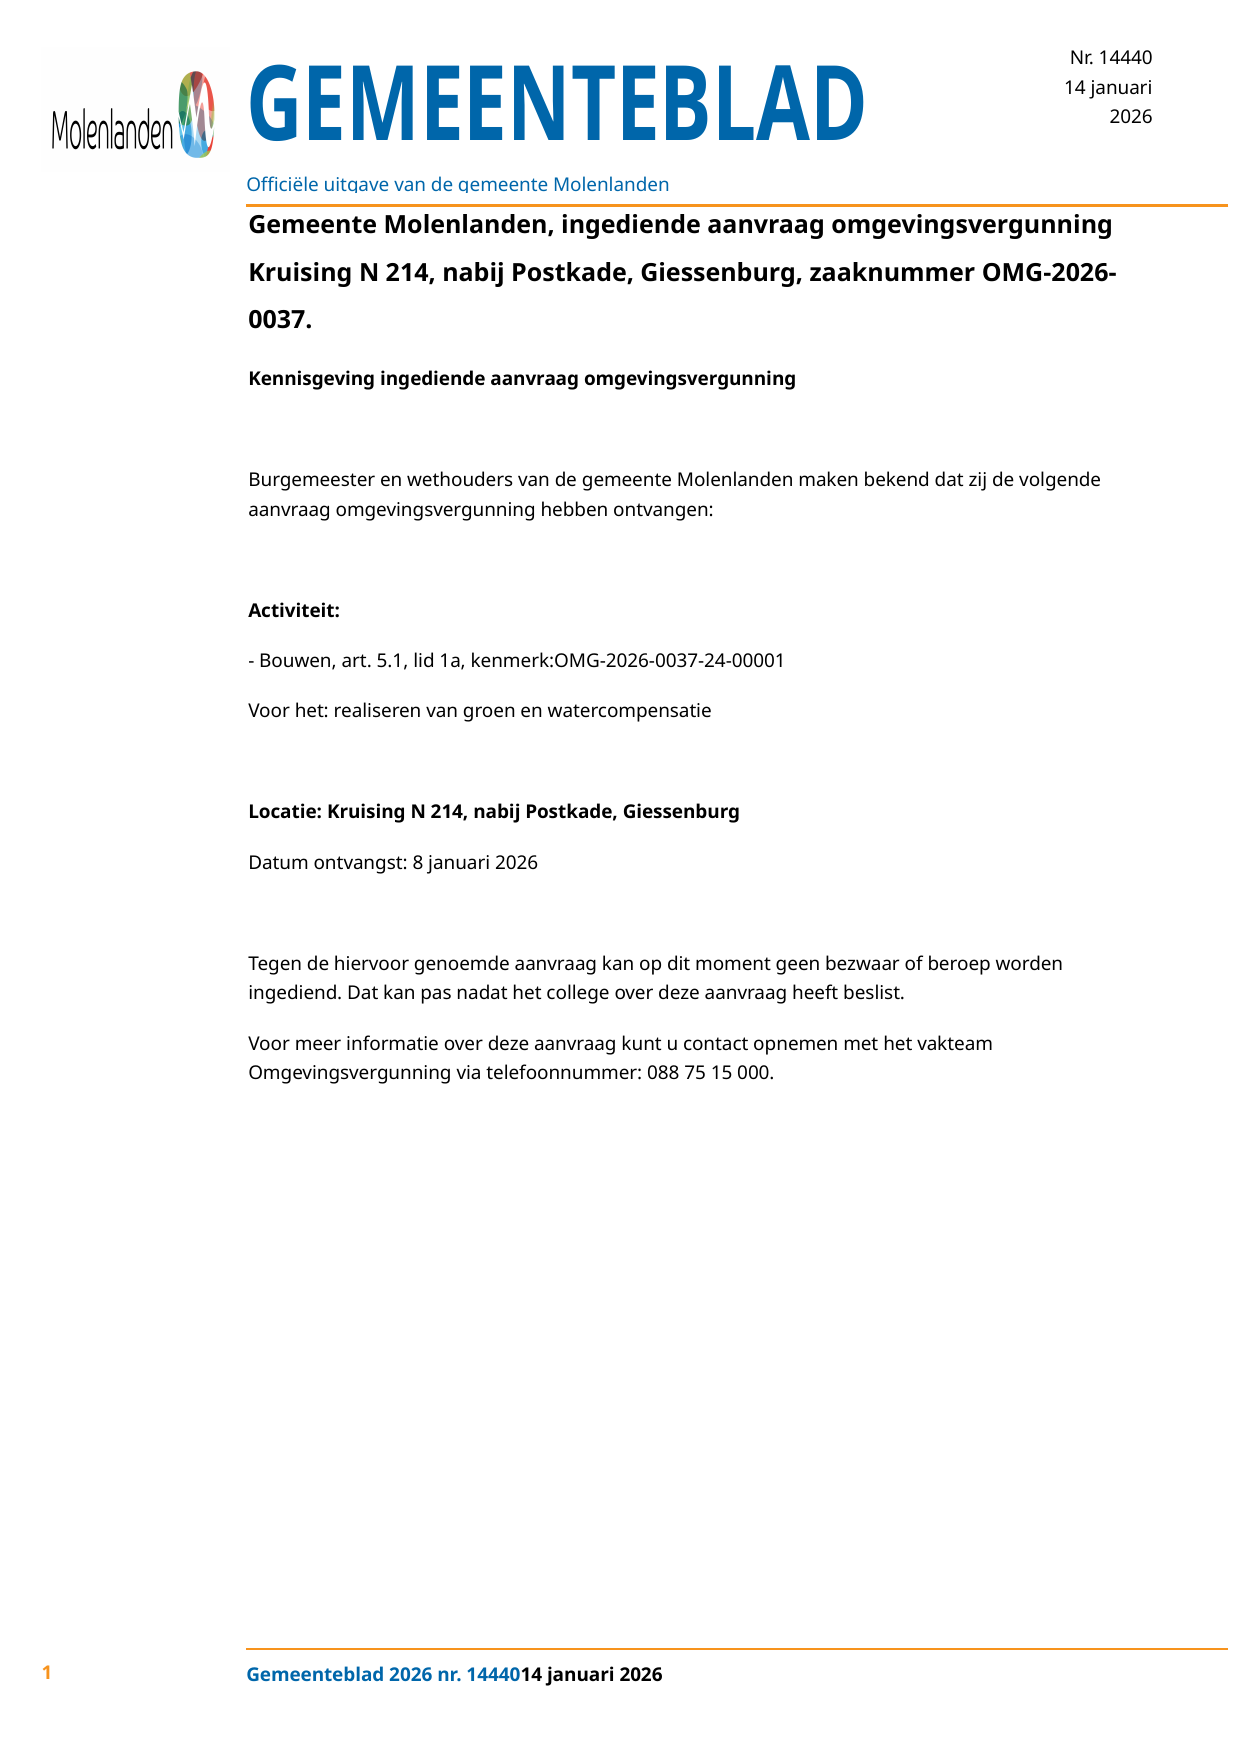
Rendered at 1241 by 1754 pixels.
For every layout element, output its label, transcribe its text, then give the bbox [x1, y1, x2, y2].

text Kennisgeving ingediende aanvraag omgevingsvergunning [248, 366, 1152, 391]
text Datum ontvangst: 8 januari 2026 [248, 849, 1152, 874]
picture [41, 47, 231, 172]
text Locatie: Kruising N 214, nabij Postkade, Giessenburg [248, 798, 1152, 824]
text Tegen de hiervoor genoemde aanvraag kan op dit moment geen bezwaar of beroep worden ingediend. Dat kan pas nadat het college over deze aanvraag heeft beslist. [248, 950, 1152, 1005]
text - Bouwen, art. 5.1, lid 1a, kenmerk:OMG-2026-0037-24-00001 [248, 647, 1152, 673]
text Gemeente Molenlanden, ingediende aanvraag omgevingsvergunning Kruising N 214, nabij Postkade, Giessenburg, zaaknummer OMG-2026-0037. [248, 207, 1152, 336]
text Voor meer informatie over deze aanvraag kunt u contact opnemen met het vakteam Omgevingsvergunning via telefoonnummer: 088 75 15 000. [248, 1030, 1152, 1085]
text Voor het: realiseren van groen en watercompensatie [248, 698, 1152, 723]
text Activiteit: [248, 597, 1152, 622]
text Burgemeester en wethouders van de gemeente Molenlanden maken bekend dat zij de volgende aanvraag omgevingsvergunning hebben ontvangen: [248, 466, 1152, 522]
